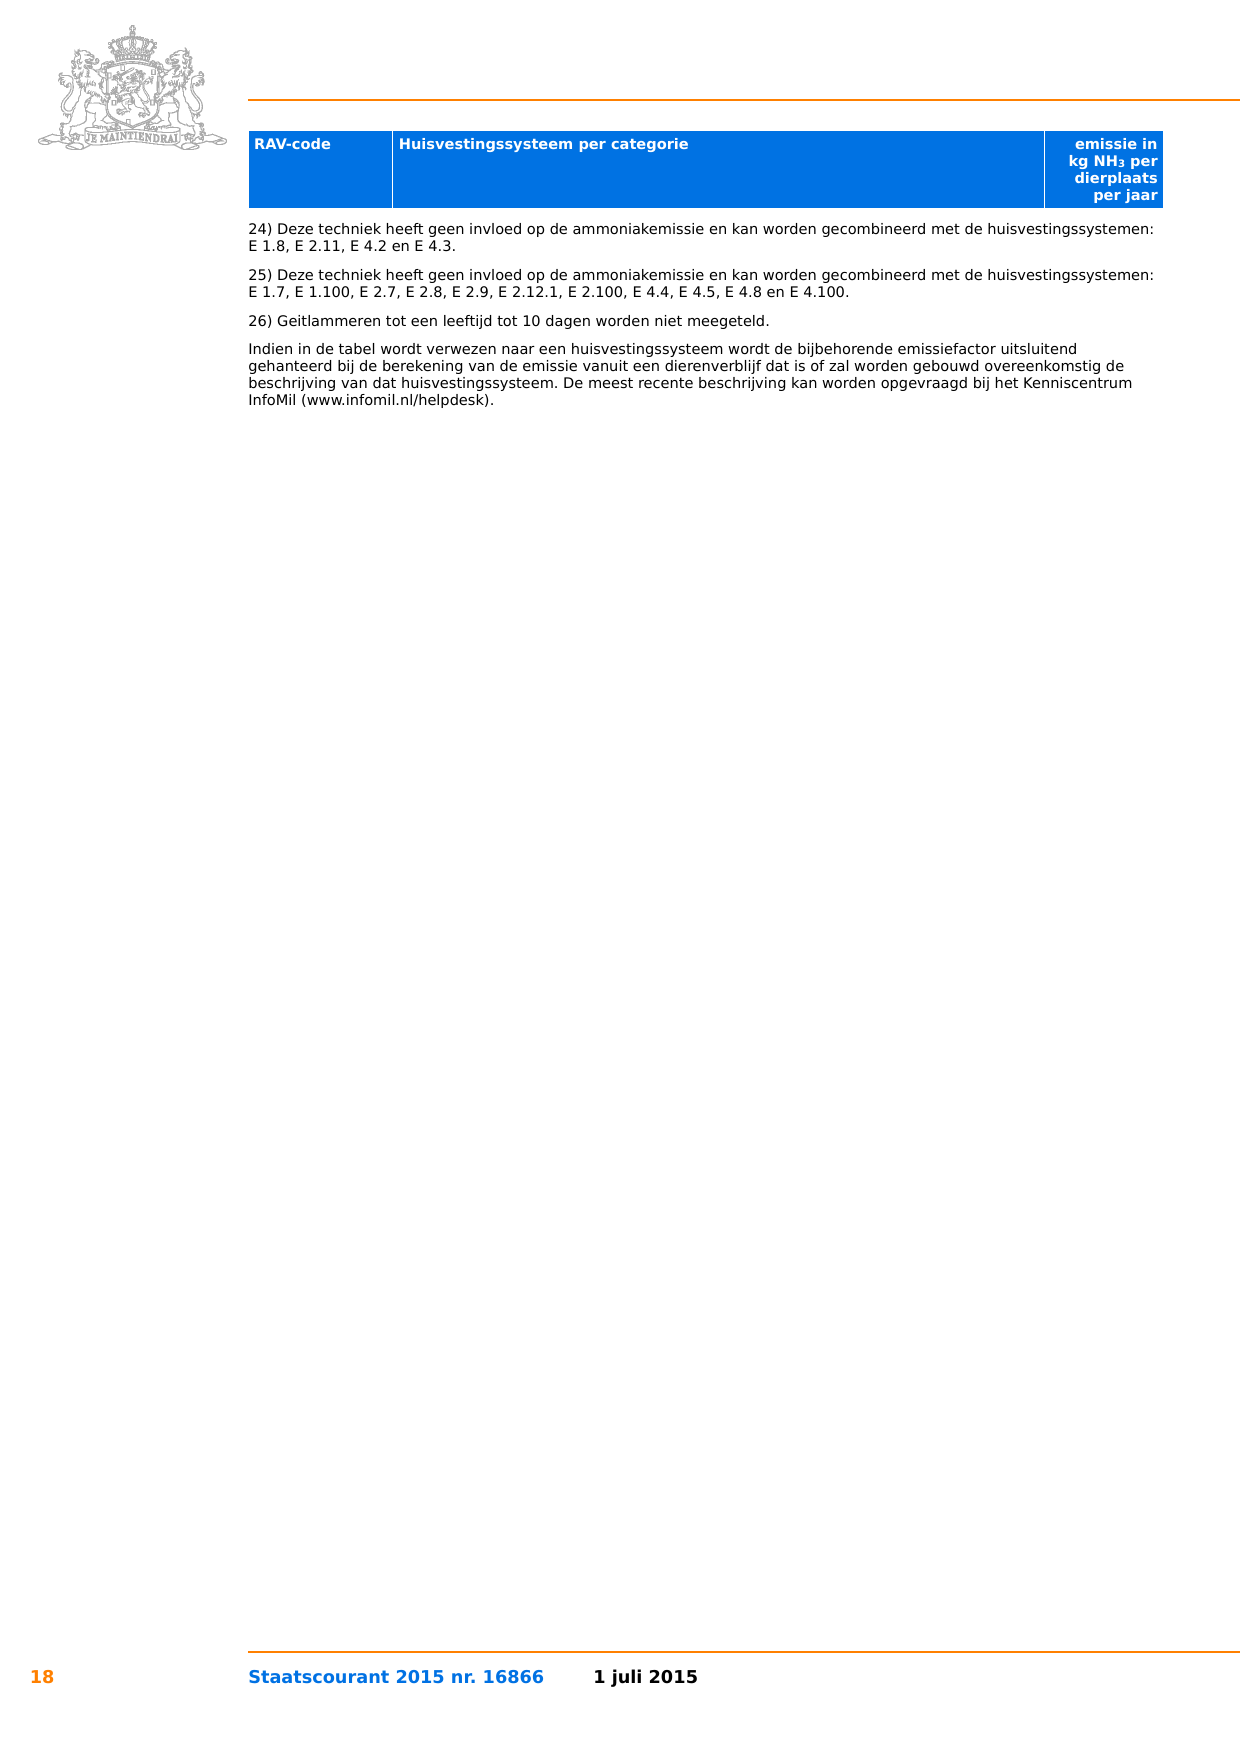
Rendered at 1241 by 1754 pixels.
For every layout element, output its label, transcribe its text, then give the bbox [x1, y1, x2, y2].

table_header Huisvestingssysteem per categorie [393, 131, 1044, 208]
table_header RAV-code [249, 131, 392, 208]
picture [38, 25, 227, 150]
table_header emissie in kg NH3 per dierplaats per jaar [1045, 131, 1163, 208]
table_cell 24) Deze techniek heeft geen invloed op de ammoniakemissie en kan worden gecombineerd met de huisvestingssystemen: E 1.8, E 2.11, E 4.2 en E 4.3. 25) Deze techniek heeft geen invloed op de ammoniakemissie en kan worden gecombineerd met de huisvestingssystemen: E 1.7, E 1.100, E 2.7, E 2.8, E 2.9, E 2.12.1, E 2.100, E 4.4, E 4.5, E 4.8 en E 4.100. 26) Geitlammeren tot een leeftijd tot 10 dagen worden niet meegeteld. Indien in de tabel wordt verwezen naar een huisvestingssysteem wordt de bijbehorende emissiefactor uitsluitend gehanteerd bij de berekening van de emissie vanuit een dierenverblijf dat is of zal worden gebouwd overeenkomstig de beschrijving van dat huisvestingssysteem. De meest recente beschrijving kan worden opgevraagd bij het Kenniscentrum InfoMil (www.infomil.nl/helpdesk). [248, 209, 1163, 409]
